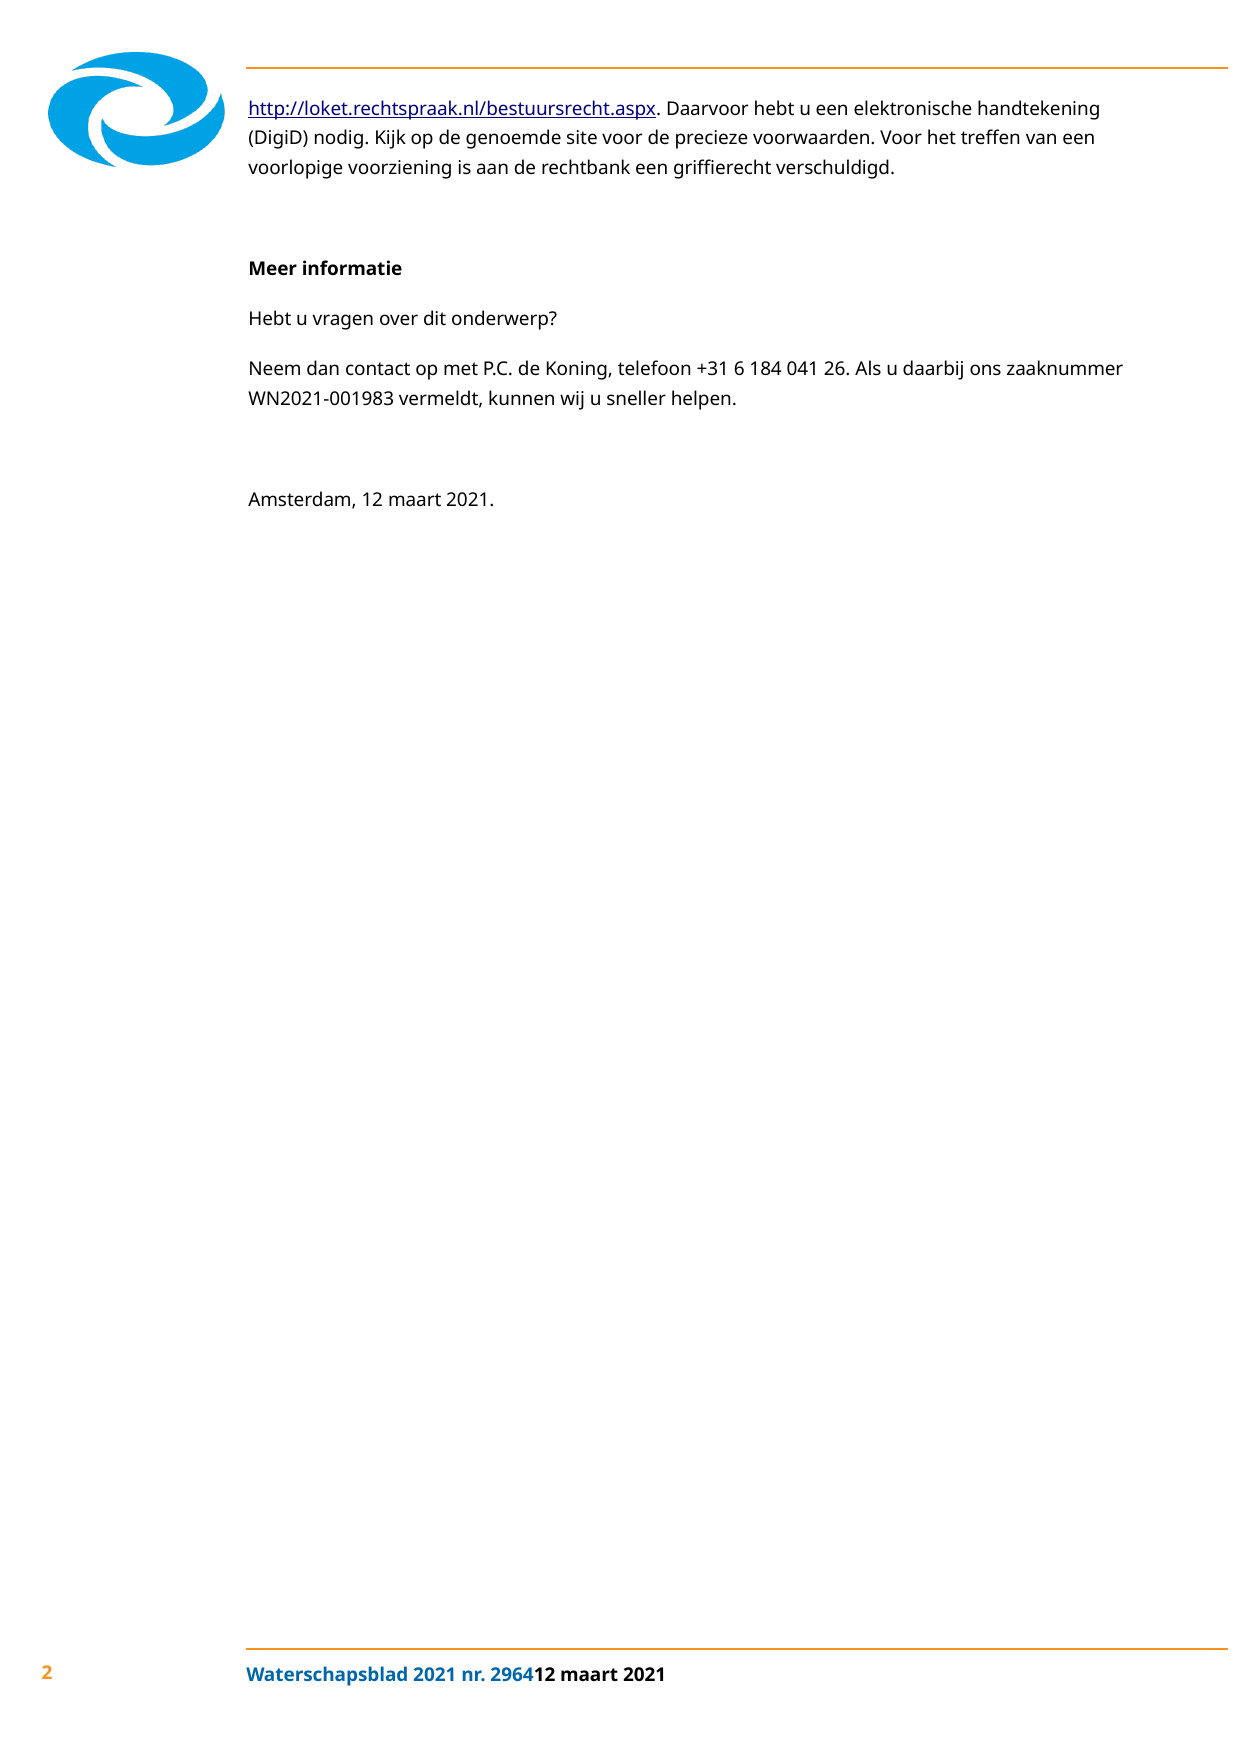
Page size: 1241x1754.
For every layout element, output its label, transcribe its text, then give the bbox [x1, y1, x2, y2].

text http://loket.rechtspraak.nl/bestuursrecht.aspx. Daarvoor hebt u een elektronische handtekening (DigiD) nodig. Kijk op de genoemde site voor de precieze voorwaarden. Voor het treffen van een voorlopige voorziening is aan de rechtbank een griffierecht verschuldigd. [248, 95, 1152, 180]
picture [41, 47, 231, 172]
text Neem dan contact op met P.C. de Koning, telefoon +31 6 184 041 26. Als u daarbij ons zaaknummer WN2021-001983 vermeldt, kunnen wij u sneller helpen. [248, 356, 1152, 411]
text Hebt u vragen over dit onderwerp? [248, 305, 1152, 331]
text Amsterdam, 12 maart 2021. [248, 486, 1152, 512]
text Meer informatie [248, 255, 1152, 281]
